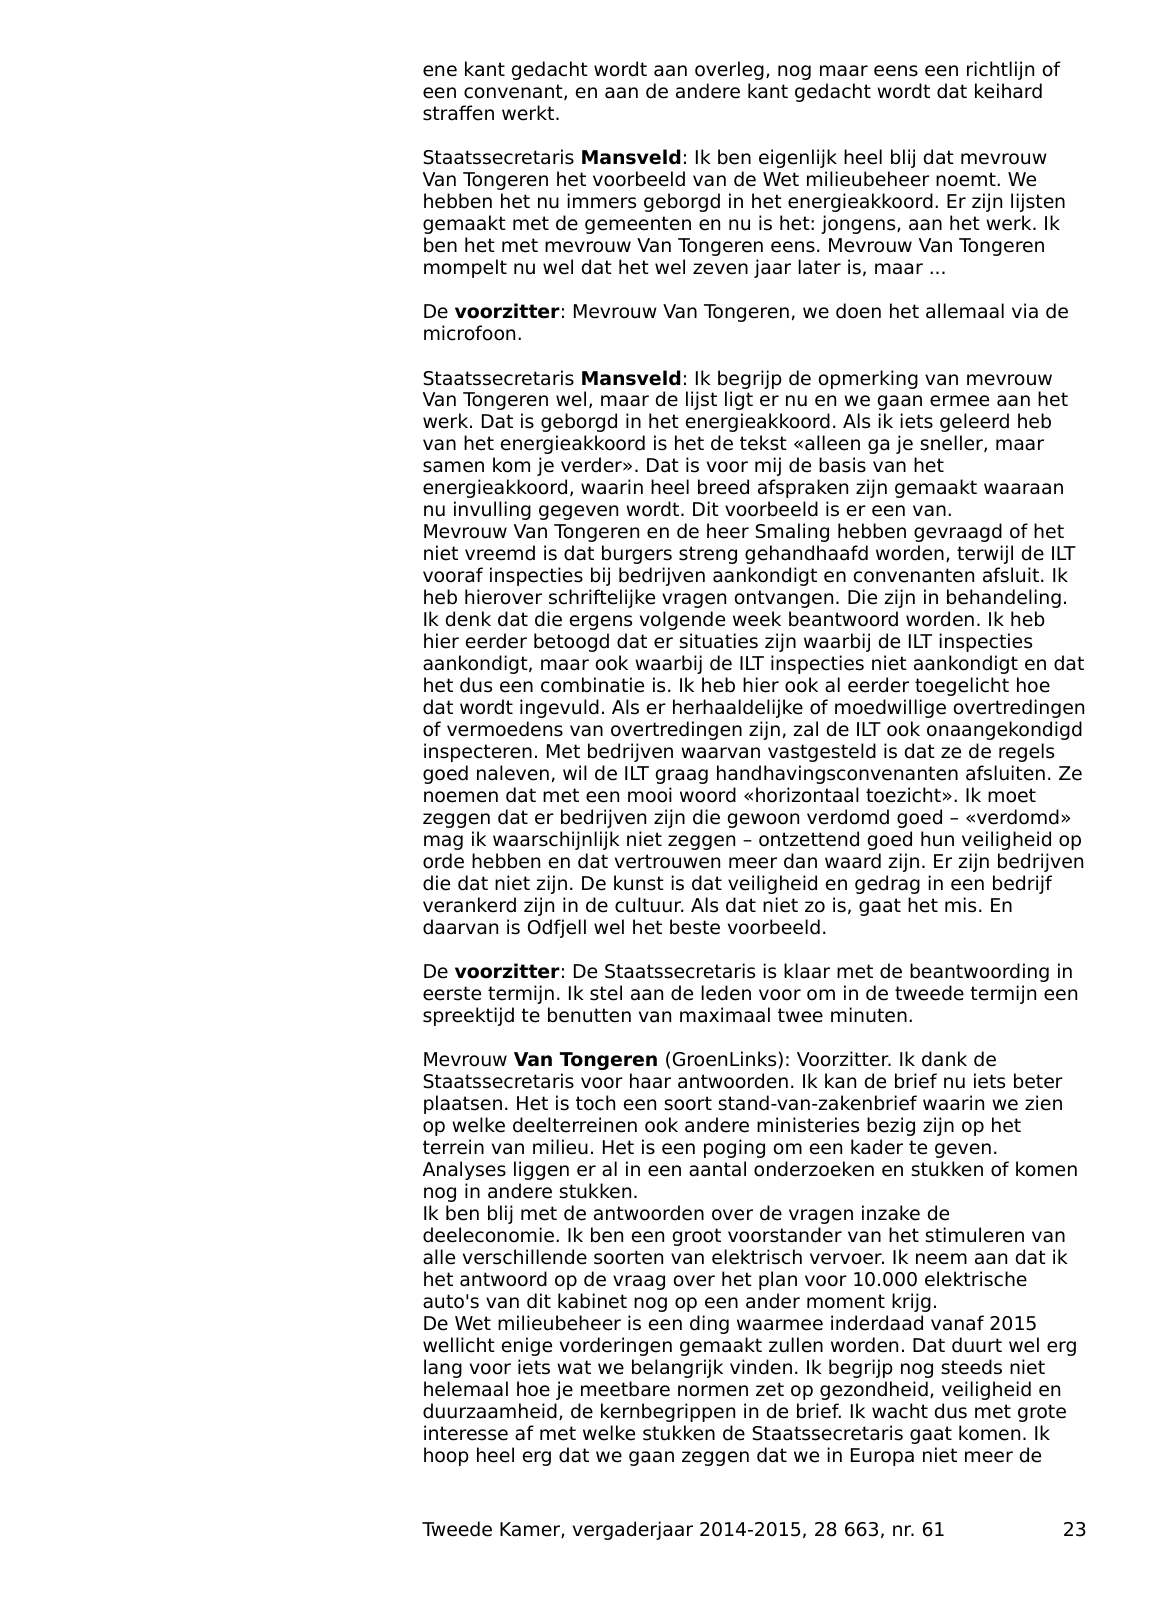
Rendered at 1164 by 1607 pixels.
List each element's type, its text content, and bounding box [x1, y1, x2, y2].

text De voorzitter: Mevrouw Van Tongeren, we doen het allemaal via de microfoon. [422, 301, 1087, 345]
text Ik ben blij met de antwoorden over de vragen inzake de deeleconomie. Ik ben een groot voorstander van het stimuleren van alle verschillende soorten van elektrisch vervoer. Ik neem aan dat ik het antwoord op de vraag over het plan voor 10.000 elektrische auto's van dit kabinet nog op een ander moment krijg. [422, 1203, 1087, 1313]
text ene kant gedacht wordt aan overleg, nog maar eens een richtlijn of een convenant, en aan de andere kant gedacht wordt dat keihard straffen werkt. [422, 59, 1087, 125]
text Mevrouw Van Tongeren (GroenLinks): Voorzitter. Ik dank de Staatssecretaris voor haar antwoorden. Ik kan de brief nu iets beter plaatsen. Het is toch een soort stand-van-zakenbrief waarin we zien op welke deelterreinen ook andere ministeries bezig zijn op het terrein van milieu. Het is een poging om een kader te geven. Analyses liggen er al in een aantal onderzoeken en stukken of komen nog in andere stukken. [422, 1049, 1087, 1203]
text Staatssecretaris Mansveld: Ik begrijp de opmerking van mevrouw Van Tongeren wel, maar de lijst ligt er nu en we gaan ermee aan het werk. Dat is geborgd in het energieakkoord. Als ik iets geleerd heb van het energieakkoord is het de tekst «alleen ga je sneller, maar samen kom je verder». Dat is voor mij de basis van het energieakkoord, waarin heel breed afspraken zijn gemaakt waaraan nu invulling gegeven wordt. Dit voorbeeld is er een van. [422, 367, 1087, 521]
text Staatssecretaris Mansveld: Ik ben eigenlijk heel blij dat mevrouw Van Tongeren het voorbeeld van de Wet milieubeheer noemt. We hebben het nu immers geborgd in het energieakkoord. Er zijn lijsten gemaakt met de gemeenten en nu is het: jongens, aan het werk. Ik ben het met mevrouw Van Tongeren eens. Mevrouw Van Tongeren mompelt nu wel dat het wel zeven jaar later is, maar ... [422, 147, 1087, 279]
text De voorzitter: De Staatssecretaris is klaar met de beantwoording in eerste termijn. Ik stel aan de leden voor om in de tweede termijn een spreektijd te benutten van maximaal twee minuten. [422, 961, 1087, 1027]
text De Wet milieubeheer is een ding waarmee inderdaad vanaf 2015 wellicht enige vorderingen gemaakt zullen worden. Dat duurt wel erg lang voor iets wat we belangrijk vinden. Ik begrijp nog steeds niet helemaal hoe je meetbare normen zet op gezondheid, veiligheid en duurzaamheid, de kernbegrippen in de brief. Ik wacht dus met grote interesse af met welke stukken de Staatssecretaris gaat komen. Ik hoop heel erg dat we gaan zeggen dat we in Europa niet meer de [422, 1313, 1087, 1467]
text Mevrouw Van Tongeren en de heer Smaling hebben gevraagd of het niet vreemd is dat burgers streng gehandhaafd worden, terwijl de ILT vooraf inspecties bij bedrijven aankondigt en convenanten afsluit. Ik heb hierover schriftelijke vragen ontvangen. Die zijn in behandeling. Ik denk dat die ergens volgende week beantwoord worden. Ik heb hier eerder betoogd dat er situaties zijn waarbij de ILT inspecties aankondigt, maar ook waarbij de ILT inspecties niet aankondigt en dat het dus een combinatie is. Ik heb hier ook al eerder toegelicht hoe dat wordt ingevuld. Als er herhaaldelijke of moedwillige overtredingen of vermoedens van overtredingen zijn, zal de ILT ook onaangekondigd inspecteren. Met bedrijven waarvan vastgesteld is dat ze de regels goed naleven, wil de ILT graag handhavingsconvenanten afsluiten. Ze noemen dat met een mooi woord «horizontaal toezicht». Ik moet zeggen dat er bedrijven zijn die gewoon verdomd goed – «verdomd» mag ik waarschijnlijk niet zeggen – ontzettend goed hun veiligheid op orde hebben en dat vertrouwen meer dan waard zijn. Er zijn bedrijven die dat niet zijn. De kunst is dat veiligheid en gedrag in een bedrijf verankerd zijn in de cultuur. Als dat niet zo is, gaat het mis. En daarvan is Odfjell wel het beste voorbeeld. [422, 521, 1087, 939]
